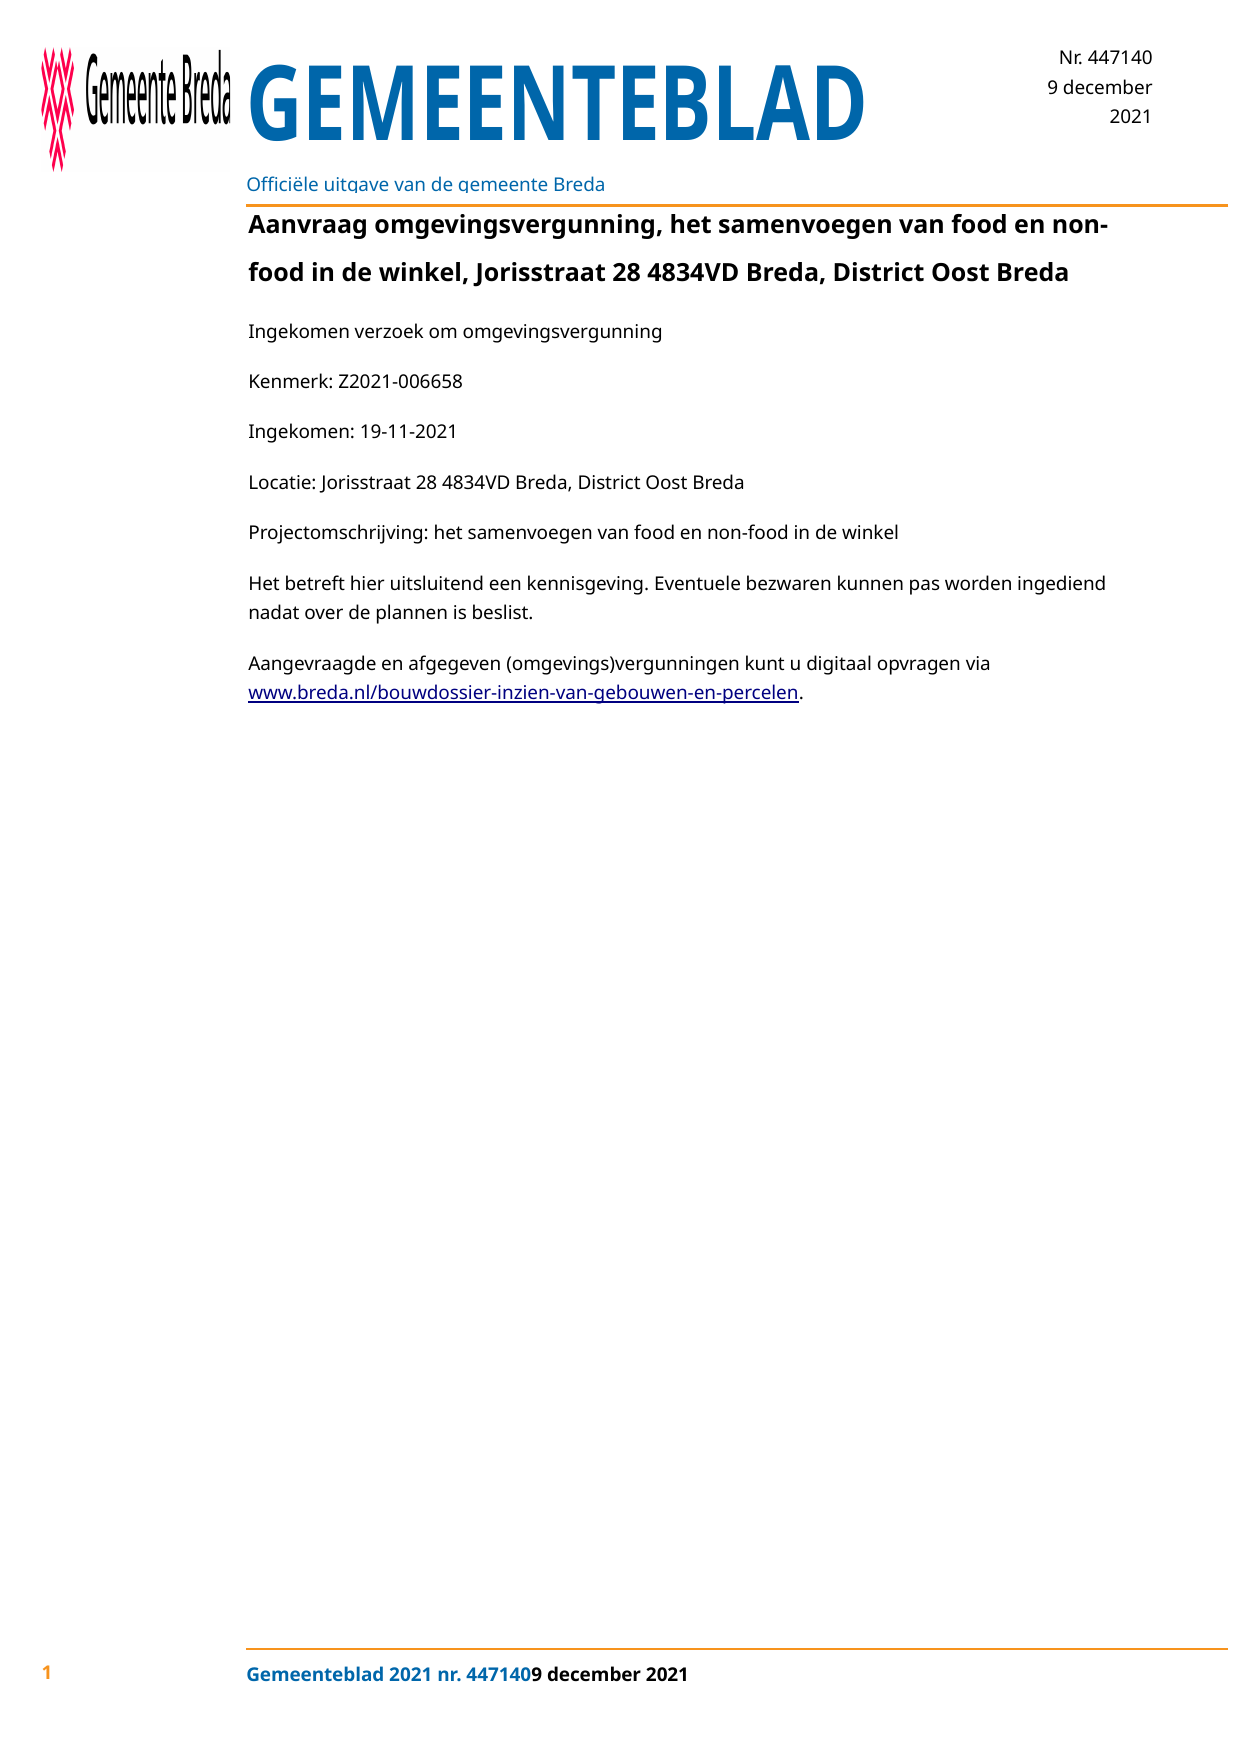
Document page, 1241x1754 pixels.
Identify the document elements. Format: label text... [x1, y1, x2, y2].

text Projectomschrijving: het samenvoegen van food en non-food in de winkel [248, 519, 1152, 545]
text Ingekomen verzoek om omgevingsvergunning [248, 318, 1152, 344]
text Aangevraagde en afgegeven (omgevings)vergunningen kunt u digitaal opvragen via www.breda.nl/bouwdossier-inzien-van-gebouwen-en-percelen. [248, 650, 1152, 705]
text Locatie: Jorisstraat 28 4834VD Breda, District Oost Breda [248, 469, 1152, 495]
text Het betreft hier uitsluitend een kennisgeving. Eventuele bezwaren kunnen pas worden ingediend nadat over de plannen is beslist. [248, 570, 1152, 625]
picture [41, 47, 231, 172]
text Ingekomen: 19-11-2021 [248, 419, 1152, 444]
text Kenmerk: Z2021-006658 [248, 368, 1152, 394]
text Aanvraag omgevingsvergunning, het samenvoegen van food en non-food in de winkel, Jorisstraat 28 4834VD Breda, District Oost Breda [248, 207, 1152, 288]
